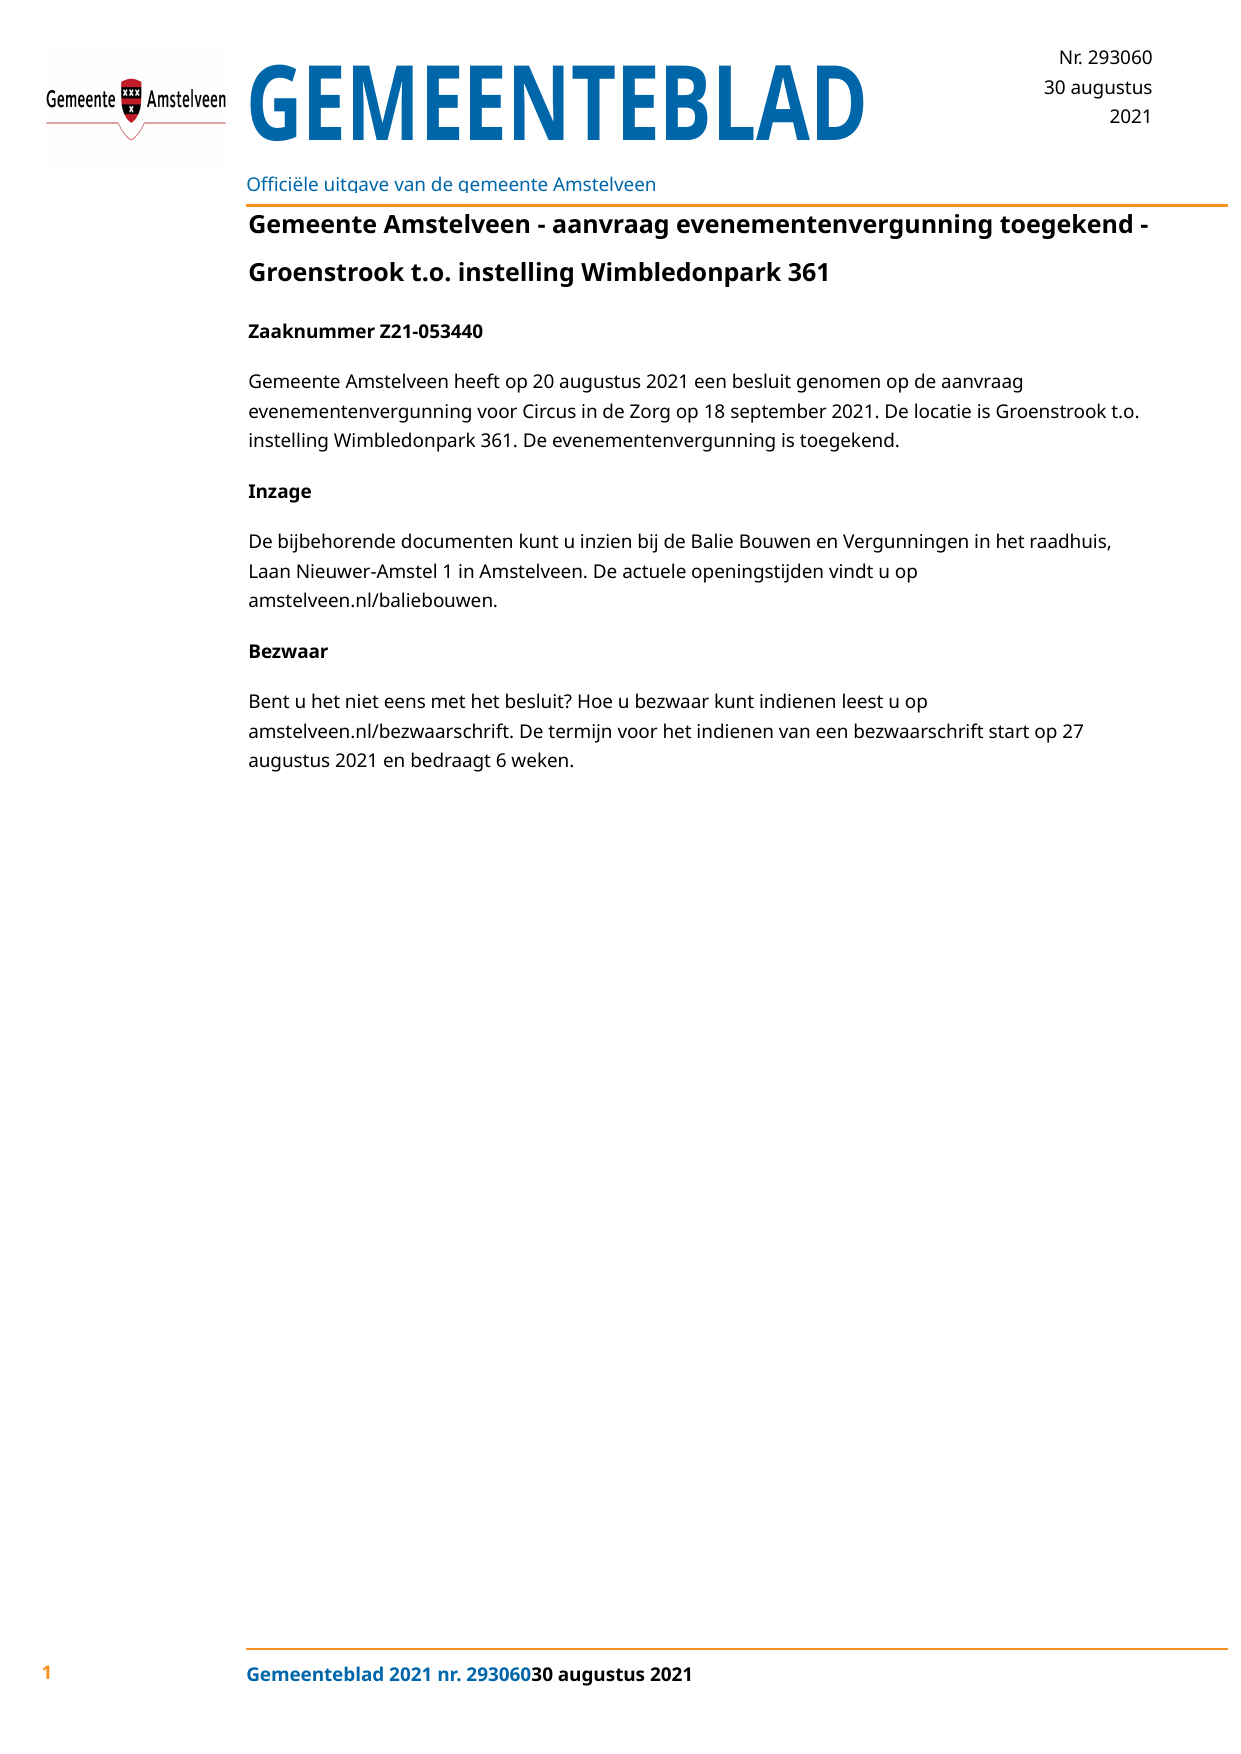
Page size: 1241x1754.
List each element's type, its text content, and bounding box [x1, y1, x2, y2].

picture [41, 47, 231, 172]
text Gemeente Amstelveen - aanvraag evenementenvergunning toegekend - Groenstrook t.o. instelling Wimbledonpark 361 [248, 207, 1152, 288]
text Bent u het niet eens met het besluit? Hoe u bezwaar kunt indienen leest u op amstelveen.nl/bezwaarschrift. De termijn voor het indienen van een bezwaarschrift start op 27 augustus 2021 en bedraagt 6 weken. [248, 688, 1152, 773]
text Inzage [248, 478, 1152, 504]
text Zaaknummer Z21-053440 [248, 318, 1152, 344]
text Gemeente Amstelveen heeft op 20 augustus 2021 een besluit genomen op de aanvraag evenementenvergunning voor Circus in de Zorg op 18 september 2021. De locatie is Groenstrook t.o. instelling Wimbledonpark 361. De evenementenvergunning is toegekend. [248, 368, 1152, 453]
text De bijbehorende documenten kunt u inzien bij de Balie Bouwen en Vergunningen in het raadhuis, Laan Nieuwer-Amstel 1 in Amstelveen. De actuele openingstijden vindt u op amstelveen.nl/baliebouwen. [248, 528, 1152, 613]
text Bezwaar [248, 638, 1152, 664]
